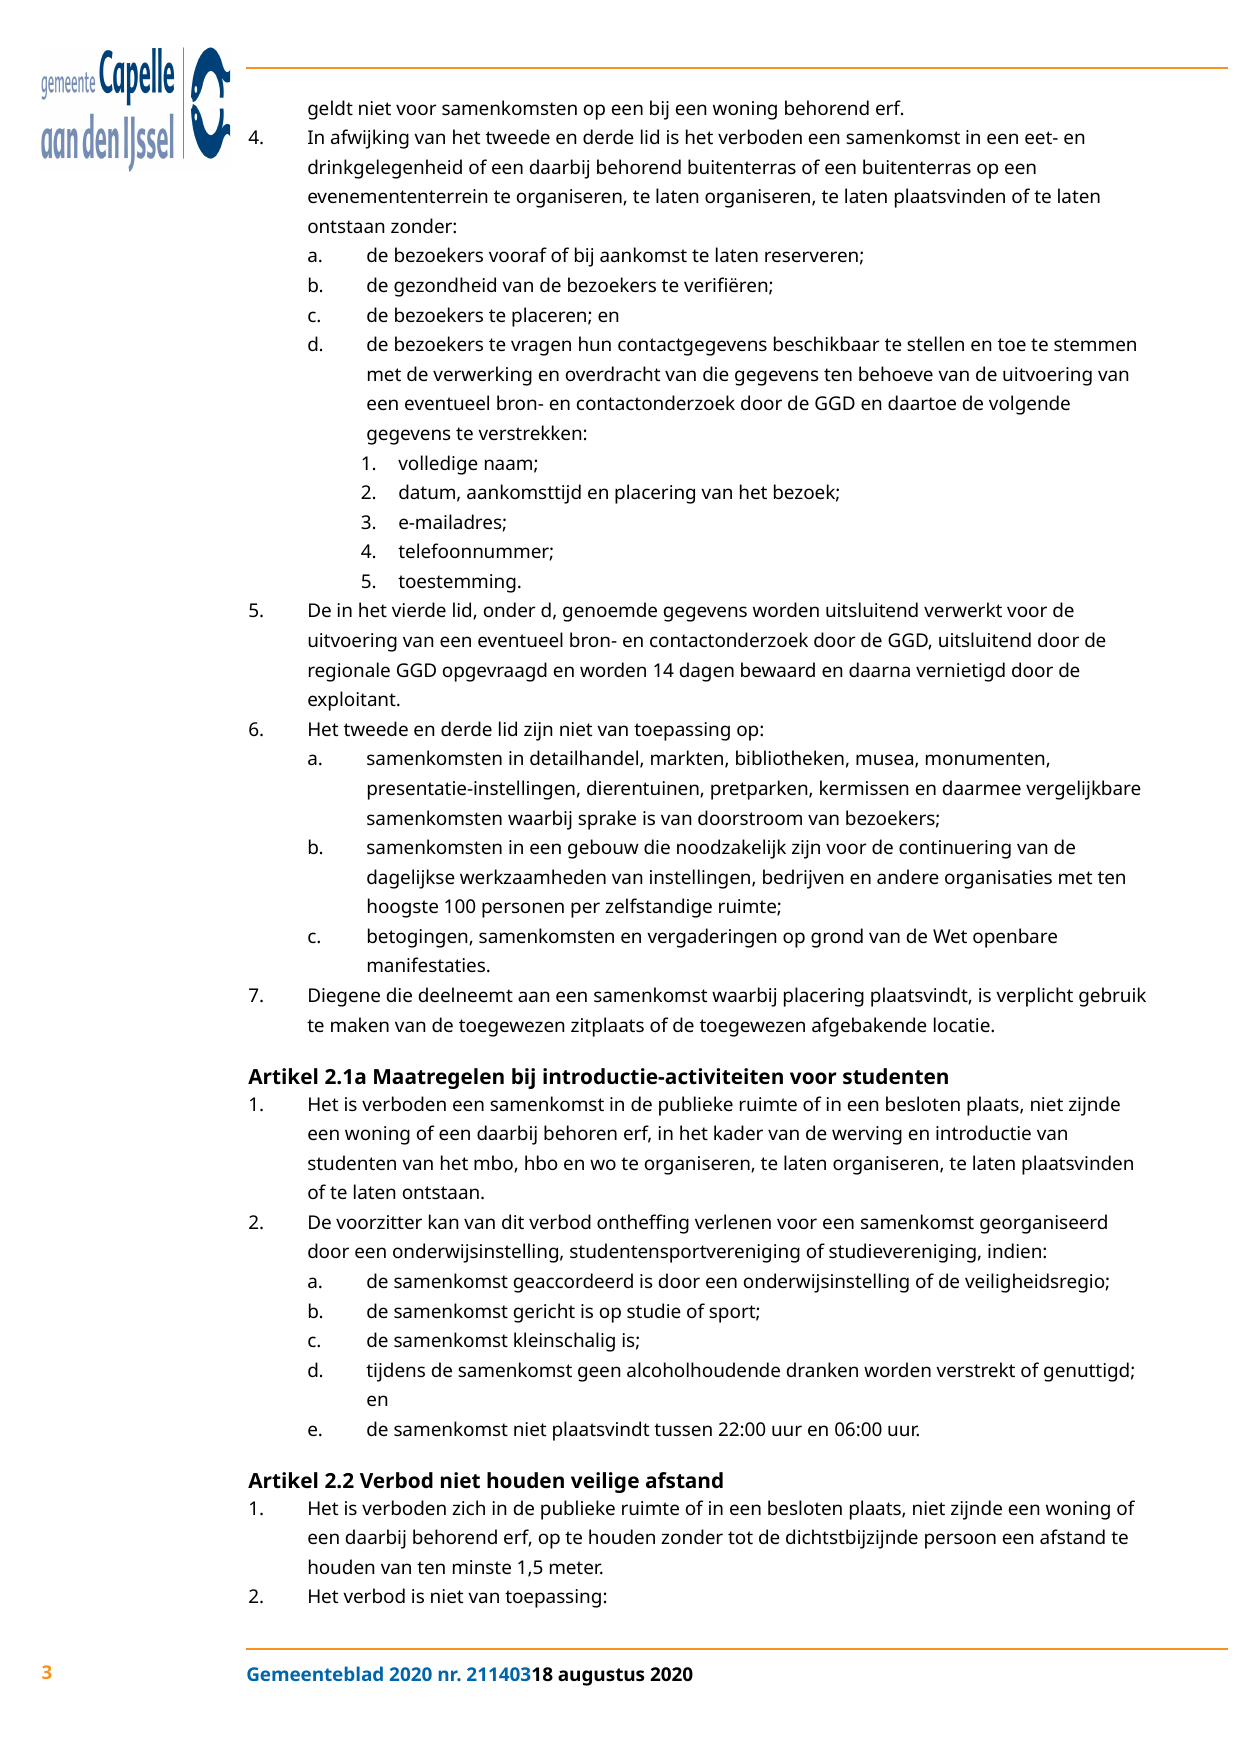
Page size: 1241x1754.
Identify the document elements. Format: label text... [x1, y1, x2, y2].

list e-mailadres; [361, 509, 1152, 535]
list toestemming. [361, 568, 1152, 594]
list samenkomsten in een gebouw die noodzakelijk zijn voor de continuering van de dagelijkse werkzaamheden van instellingen, bedrijven en andere organisaties met ten hoogste 100 personen per zelfstandige ruimte; [307, 834, 1152, 919]
list Het is verboden een samenkomst in de publieke ruimte of in een besloten plaats, niet zijnde een woning of een daarbij behoren erf, in het kader van de werving en introductie van studenten van het mbo, hbo en wo te organiseren, te laten organiseren, te laten plaatsvinden of te laten ontstaan. [248, 1091, 1152, 1205]
list betogingen, samenkomsten en vergaderingen op grond van de Wet openbare manifestaties. [307, 923, 1152, 978]
list De in het vierde lid, onder d, genoemde gegevens worden uitsluitend verwerkt voor de uitvoering van een eventueel bron- en contactonderzoek door de GGD, uitsluitend door de regionale GGD opgevraagd en worden 14 dagen bewaard en daarna vernietigd door de exploitant. [248, 598, 1152, 712]
list Diegene die deelneemt aan een samenkomst waarbij placering plaatsvindt, is verplicht gebruik te maken van de toegewezen zitplaats of de toegewezen afgebakende locatie. [248, 982, 1152, 1038]
list de bezoekers vooraf of bij aankomst te laten reserveren; [307, 243, 1152, 268]
list geldt niet voor samenkomsten op een bij een woning behorend erf. [248, 95, 1152, 121]
list telefoonnummer; [361, 538, 1152, 564]
list samenkomsten in detailhandel, markten, bibliotheken, musea, monumenten, presentatie-instellingen, dierentuinen, pretparken, kermissen en daarmee vergelijkbare samenkomsten waarbij sprake is van doorstroom van bezoekers; [307, 746, 1152, 831]
list tijdens de samenkomst geen alcoholhoudende dranken worden verstrekt of genuttigd; en [307, 1357, 1152, 1412]
list de samenkomst gericht is op studie of sport; [307, 1298, 1152, 1323]
list In afwijking van het tweede en derde lid is het verboden een samenkomst in een eet- en drinkgelegenheid of een daarbij behorend buitenterras of een buitenterras op een evenemententerrein te organiseren, te laten organiseren, te laten plaatsvinden of te laten ontstaan zonder: [248, 124, 1152, 239]
list de bezoekers te vragen hun contactgegevens beschikbaar te stellen en toe te stemmen met de verwerking en overdracht van die gegevens ten behoeve van de uitvoering van een eventueel bron- en contactonderzoek door de GGD en daartoe de volgende gegevens te verstrekken: [307, 331, 1152, 446]
text Artikel 2.2 Verbod niet houden veilige afstand [248, 1467, 1152, 1495]
list de bezoekers te placeren; en [307, 302, 1152, 328]
list de samenkomst geaccordeerd is door een onderwijsinstelling of de veiligheidsregio; [307, 1268, 1152, 1294]
list datum, aankomsttijd en placering van het bezoek; [361, 479, 1152, 505]
picture [41, 47, 231, 172]
list de gezondheid van de bezoekers te verifiëren; [307, 272, 1152, 298]
text Artikel 2.1a Maatregelen bij introductie-activiteiten voor studenten [248, 1062, 1152, 1091]
list volledige naam; [361, 450, 1152, 476]
list Het verbod is niet van toepassing: [248, 1584, 1152, 1609]
list de samenkomst kleinschalig is; [307, 1327, 1152, 1353]
list De voorzitter kan van dit verbod ontheffing verlenen voor een samenkomst georganiseerd door een onderwijsinstelling, studentensportvereniging of studievereniging, indien: [248, 1209, 1152, 1264]
list de samenkomst niet plaatsvindt tussen 22:00 uur en 06:00 uur. [307, 1416, 1152, 1442]
list Het is verboden zich in de publieke ruimte of in een besloten plaats, niet zijnde een woning of een daarbij behorend erf, op te houden zonder tot de dichtstbijzijnde persoon een afstand te houden van ten minste 1,5 meter. [248, 1495, 1152, 1580]
list Het tweede en derde lid zijn niet van toepassing op: [248, 716, 1152, 742]
